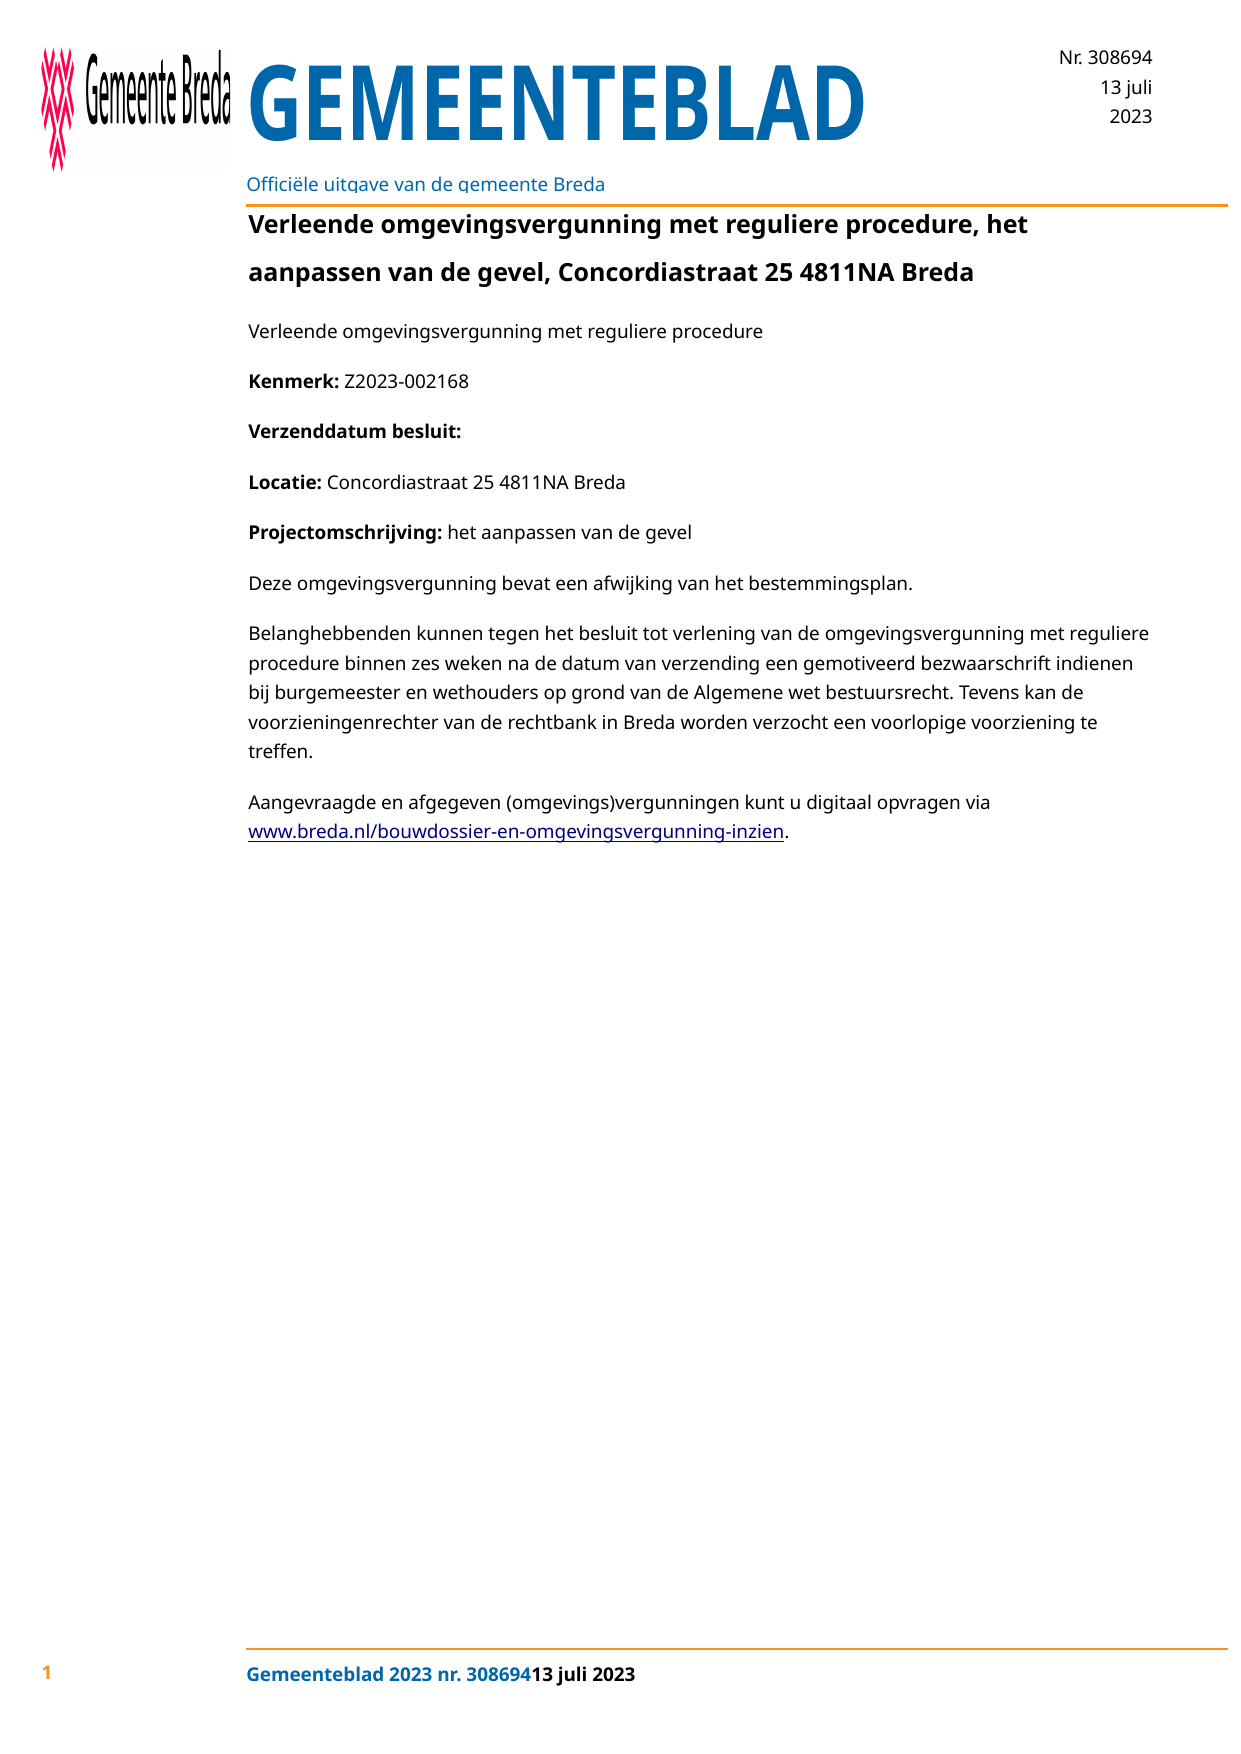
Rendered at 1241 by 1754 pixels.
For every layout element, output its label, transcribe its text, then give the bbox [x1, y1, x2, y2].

text Projectomschrijving: het aanpassen van de gevel [248, 519, 1152, 545]
text Aangevraagde en afgegeven (omgevings)vergunningen kunt u digitaal opvragen via www.breda.nl/bouwdossier-en-omgevingsvergunning-inzien. [248, 789, 1152, 844]
text Locatie: Concordiastraat 25 4811NA Breda [248, 469, 1152, 495]
text Verleende omgevingsvergunning met reguliere procedure, het aanpassen van de gevel, Concordiastraat 25 4811NA Breda [248, 207, 1152, 288]
text Belanghebbenden kunnen tegen het besluit tot verlening van de omgevingsvergunning met reguliere procedure binnen zes weken na de datum van verzending een gemotiveerd bezwaarschrift indienen bij burgemeester en wethouders op grond van de Algemene wet bestuursrecht. Tevens kan de voorzieningenrechter van de rechtbank in Breda worden verzocht een voorlopige voorziening te treffen. [248, 620, 1152, 764]
picture [41, 47, 231, 172]
text Kenmerk: Z2023-002168 [248, 368, 1152, 394]
text Verleende omgevingsvergunning met reguliere procedure [248, 318, 1152, 344]
text Deze omgevingsvergunning bevat een afwijking van het bestemmingsplan. [248, 570, 1152, 596]
text Verzenddatum besluit: [248, 419, 1152, 444]
